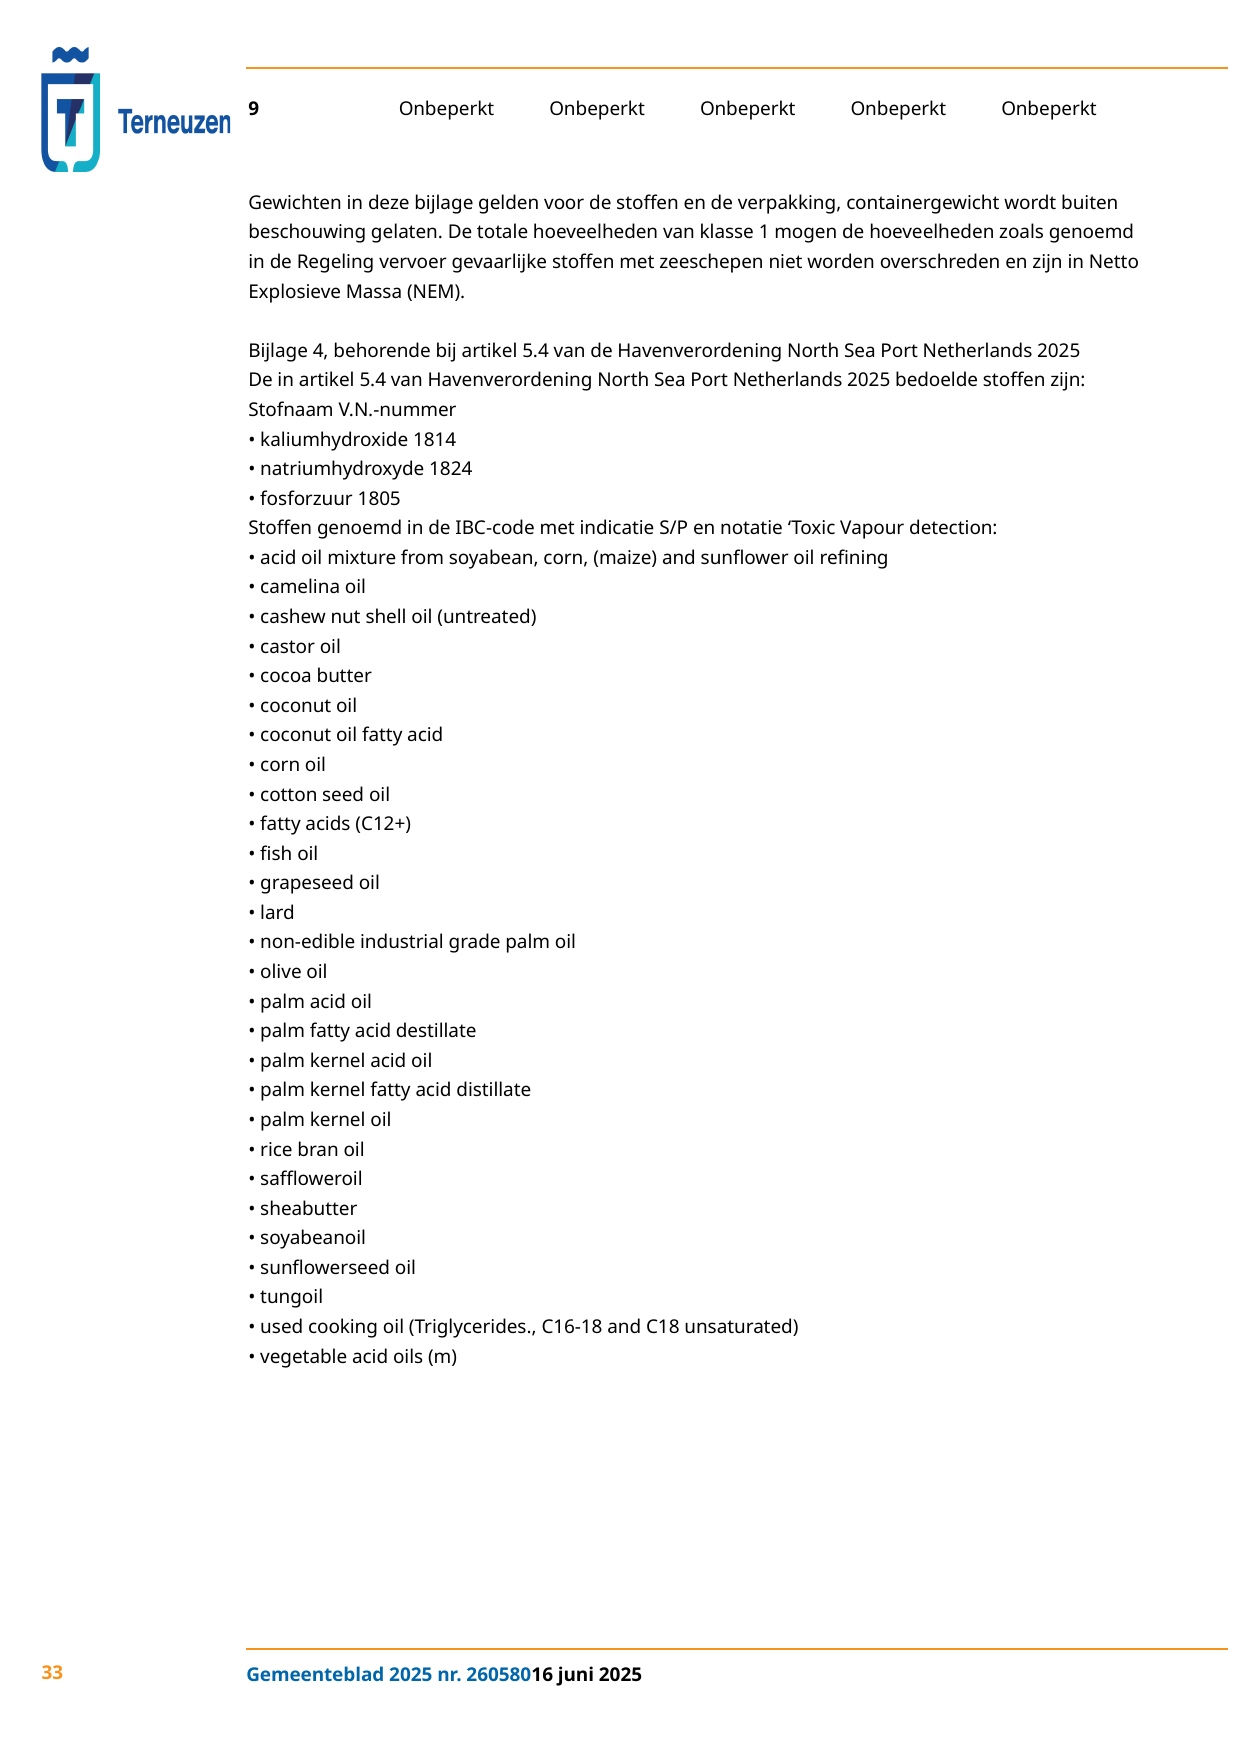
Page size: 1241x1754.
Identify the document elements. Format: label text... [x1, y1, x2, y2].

text • palm kernel fatty acid distillate [248, 1077, 1152, 1102]
text • palm fatty acid destillate [248, 1017, 1152, 1043]
table_cell Onbeperkt [700, 95, 850, 121]
text • sheabutter [248, 1195, 1152, 1221]
text • tungoil [248, 1284, 1152, 1309]
text • kaliumhydroxide 1814 [248, 426, 1152, 451]
text • acid oil mixture from soyabean, corn, (maize) and sunflower oil refining [248, 544, 1152, 570]
text De in artikel 5.4 van Havenverordening North Sea Port Netherlands 2025 bedoelde stoffen zijn: [248, 367, 1152, 392]
text • non-edible industrial grade palm oil [248, 929, 1152, 954]
table_cell 9 [248, 95, 398, 121]
text • olive oil [248, 958, 1152, 984]
table_cell Onbeperkt [549, 95, 700, 121]
text • soyabeanoil [248, 1224, 1152, 1250]
text • corn oil [248, 751, 1152, 777]
text • saffloweroil [248, 1165, 1152, 1191]
text • fatty acids (C12+) [248, 810, 1152, 836]
picture [41, 47, 231, 172]
text • palm kernel acid oil [248, 1047, 1152, 1073]
text • palm kernel oil [248, 1106, 1152, 1132]
table_cell Onbeperkt [399, 95, 549, 121]
text • grapeseed oil [248, 869, 1152, 895]
text Stofnaam V.N.-nummer [248, 396, 1152, 422]
text Gewichten in deze bijlage gelden voor de stoffen en de verpakking, containergewicht wordt buiten beschouwing gelaten. De totale hoeveelheden van klasse 1 mogen de hoeveelheden zoals genoemd in de Regeling vervoer gevaarlijke stoffen met zeeschepen niet worden overschreden en zijn in Netto Explosieve Massa (NEM). [248, 189, 1152, 303]
text • cocoa butter [248, 662, 1152, 688]
text • lard [248, 899, 1152, 925]
text • fosforzuur 1805 [248, 485, 1152, 511]
text • coconut oil fatty acid [248, 722, 1152, 747]
text Stoffen genoemd in de IBC-code met indicatie S/P en notatie ‘Toxic Vapour detection: [248, 514, 1152, 540]
text • sunflowerseed oil [248, 1254, 1152, 1280]
table_cell Onbeperkt [850, 95, 1001, 121]
text • natriumhydroxyde 1824 [248, 455, 1152, 481]
text • camelina oil [248, 574, 1152, 599]
text • fish oil [248, 840, 1152, 866]
text • vegetable acid oils (m) [248, 1343, 1152, 1368]
text • castor oil [248, 633, 1152, 658]
text • used cooking oil (Triglycerides., C16-18 and C18 unsaturated) [248, 1313, 1152, 1339]
text • cashew nut shell oil (untreated) [248, 603, 1152, 629]
table_cell Onbeperkt [1001, 95, 1152, 121]
text • palm acid oil [248, 988, 1152, 1013]
text • cotton seed oil [248, 781, 1152, 806]
text • rice bran oil [248, 1136, 1152, 1161]
text • coconut oil [248, 692, 1152, 718]
text Bijlage 4, behorende bij artikel 5.4 van de Havenverordening North Sea Port Netherlands 2025 [248, 337, 1152, 363]
